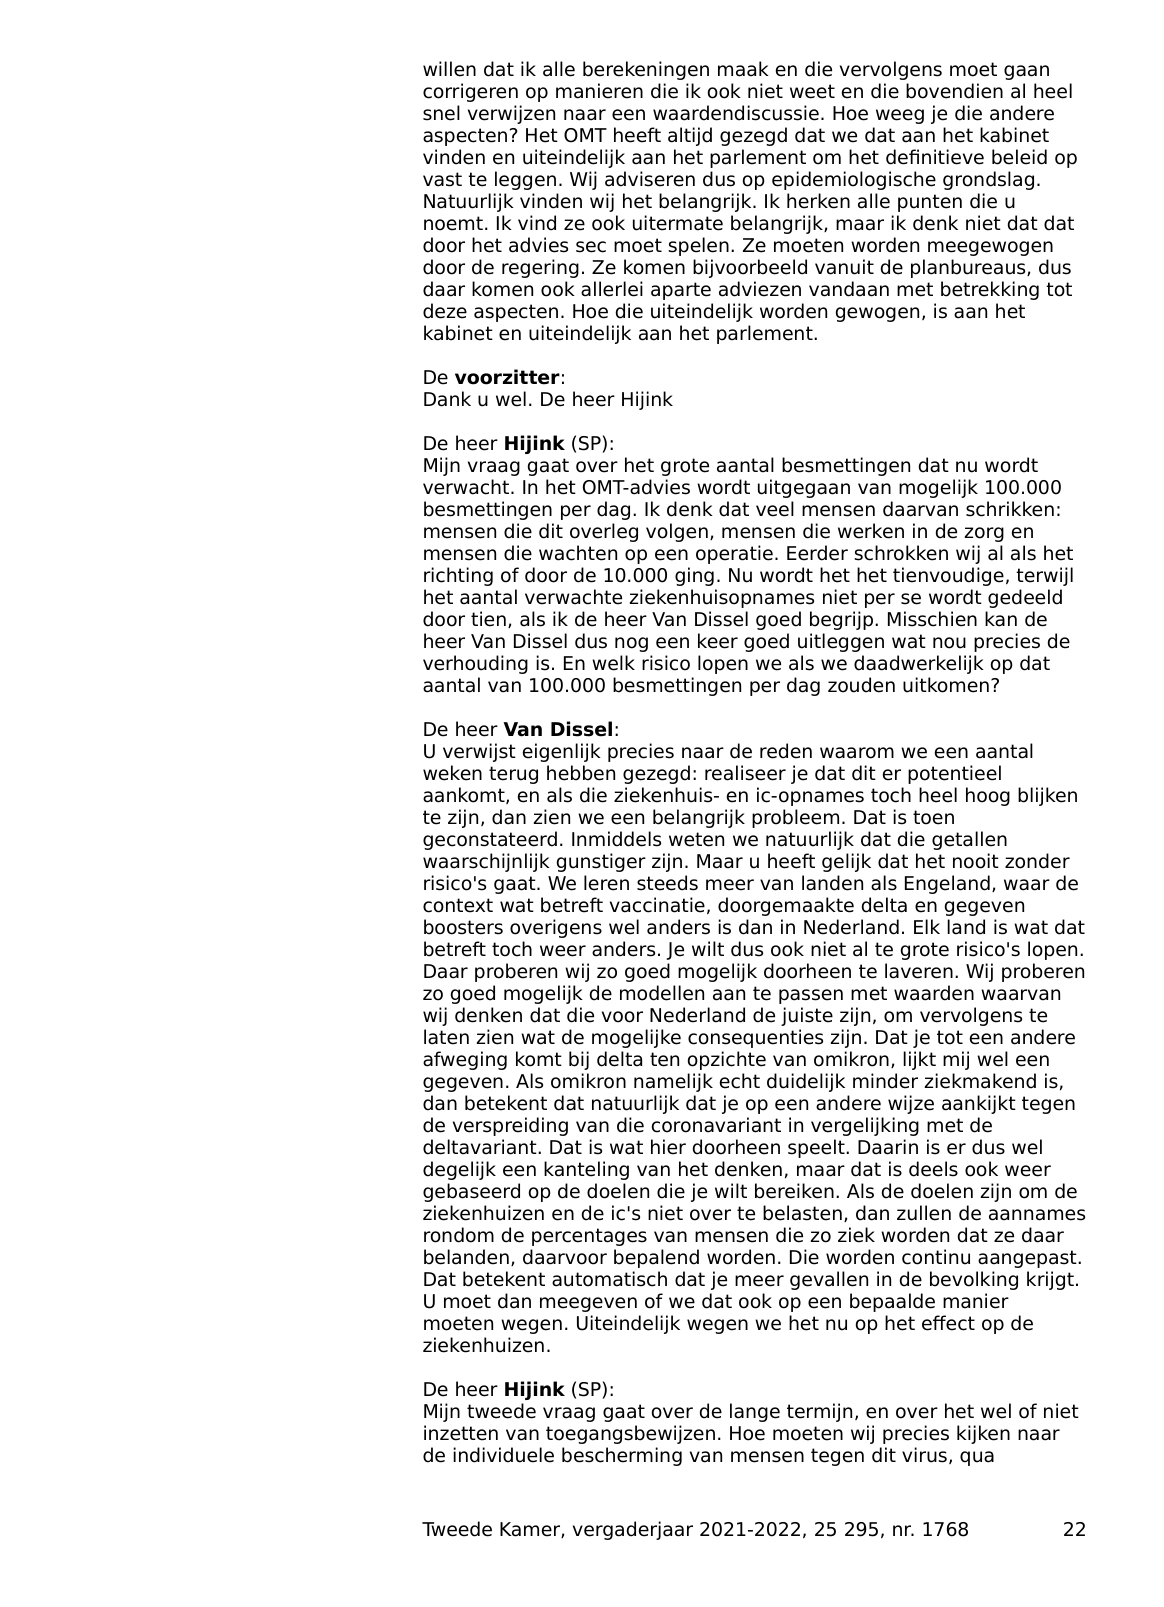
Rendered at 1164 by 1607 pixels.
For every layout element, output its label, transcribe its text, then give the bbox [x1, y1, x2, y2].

text U verwijst eigenlijk precies naar de reden waarom we een aantal weken terug hebben gezegd: realiseer je dat dit er potentieel aankomt, en als die ziekenhuis- en ic-opnames toch heel hoog blijken te zijn, dan zien we een belangrijk probleem. Dat is toen geconstateerd. Inmiddels weten we natuurlijk dat die getallen waarschijnlijk gunstiger zijn. Maar u heeft gelijk dat het nooit zonder risico's gaat. We leren steeds meer van landen als Engeland, waar de context wat betreft vaccinatie, doorgemaakte delta en gegeven boosters overigens wel anders is dan in Nederland. Elk land is wat dat betreft toch weer anders. Je wilt dus ook niet al te grote risico's lopen. Daar proberen wij zo goed mogelijk doorheen te laveren. Wij proberen zo goed mogelijk de modellen aan te passen met waarden waarvan wij denken dat die voor Nederland de juiste zijn, om vervolgens te laten zien wat de mogelijke consequenties zijn. Dat je tot een andere afweging komt bij delta ten opzichte van omikron, lijkt mij wel een gegeven. Als omikron namelijk echt duidelijk minder ziekmakend is, dan betekent dat natuurlijk dat je op een andere wijze aankijkt tegen de verspreiding van die coronavariant in vergelijking met de deltavariant. Dat is wat hier doorheen speelt. Daarin is er dus wel degelijk een kanteling van het denken, maar dat is deels ook weer gebaseerd op de doelen die je wilt bereiken. Als de doelen zijn om de ziekenhuizen en de ic's niet over te belasten, dan zullen de aannames rondom de percentages van mensen die zo ziek worden dat ze daar belanden, daarvoor bepalend worden. Die worden continu aangepast. Dat betekent automatisch dat je meer gevallen in de bevolking krijgt. U moet dan meegeven of we dat ook op een bepaalde manier moeten wegen. Uiteindelijk wegen we het nu op het effect op de ziekenhuizen. [422, 741, 1087, 1356]
text De heer Hijink (SP): [422, 1379, 1087, 1401]
text De heer Van Dissel: [422, 719, 1087, 741]
text Mijn vraag gaat over het grote aantal besmettingen dat nu wordt verwacht. In het OMT-advies wordt uitgegaan van mogelijk 100.000 besmettingen per dag. Ik denk dat veel mensen daarvan schrikken: mensen die dit overleg volgen, mensen die werken in de zorg en mensen die wachten op een operatie. Eerder schrokken wij al als het richting of door de 10.000 ging. Nu wordt het het tienvoudige, terwijl het aantal verwachte ziekenhuisopnames niet per se wordt gedeeld door tien, als ik de heer Van Dissel goed begrijp. Misschien kan de heer Van Dissel dus nog een keer goed uitleggen wat nou precies de verhouding is. En welk risico lopen we als we daadwerkelijk op dat aantal van 100.000 besmettingen per dag zouden uitkomen? [422, 455, 1087, 697]
text De voorzitter: [422, 367, 1087, 389]
text De heer Hijink (SP): [422, 433, 1087, 455]
text Dank u wel. De heer Hijink [422, 389, 1087, 411]
text willen dat ik alle berekeningen maak en die vervolgens moet gaan corrigeren op manieren die ik ook niet weet en die bovendien al heel snel verwijzen naar een waardendiscussie. Hoe weeg je die andere aspecten? Het OMT heeft altijd gezegd dat we dat aan het kabinet vinden en uiteindelijk aan het parlement om het definitieve beleid op vast te leggen. Wij adviseren dus op epidemiologische grondslag. Natuurlijk vinden wij het belangrijk. Ik herken alle punten die u noemt. Ik vind ze ook uitermate belangrijk, maar ik denk niet dat dat door het advies sec moet spelen. Ze moeten worden meegewogen door de regering. Ze komen bijvoorbeeld vanuit de planbureaus, dus daar komen ook allerlei aparte adviezen vandaan met betrekking tot deze aspecten. Hoe die uiteindelijk worden gewogen, is aan het kabinet en uiteindelijk aan het parlement. [422, 59, 1087, 345]
text Mijn tweede vraag gaat over de lange termijn, en over het wel of niet inzetten van toegangsbewijzen. Hoe moeten wij precies kijken naar de individuele bescherming van mensen tegen dit virus, qua [422, 1401, 1087, 1467]
